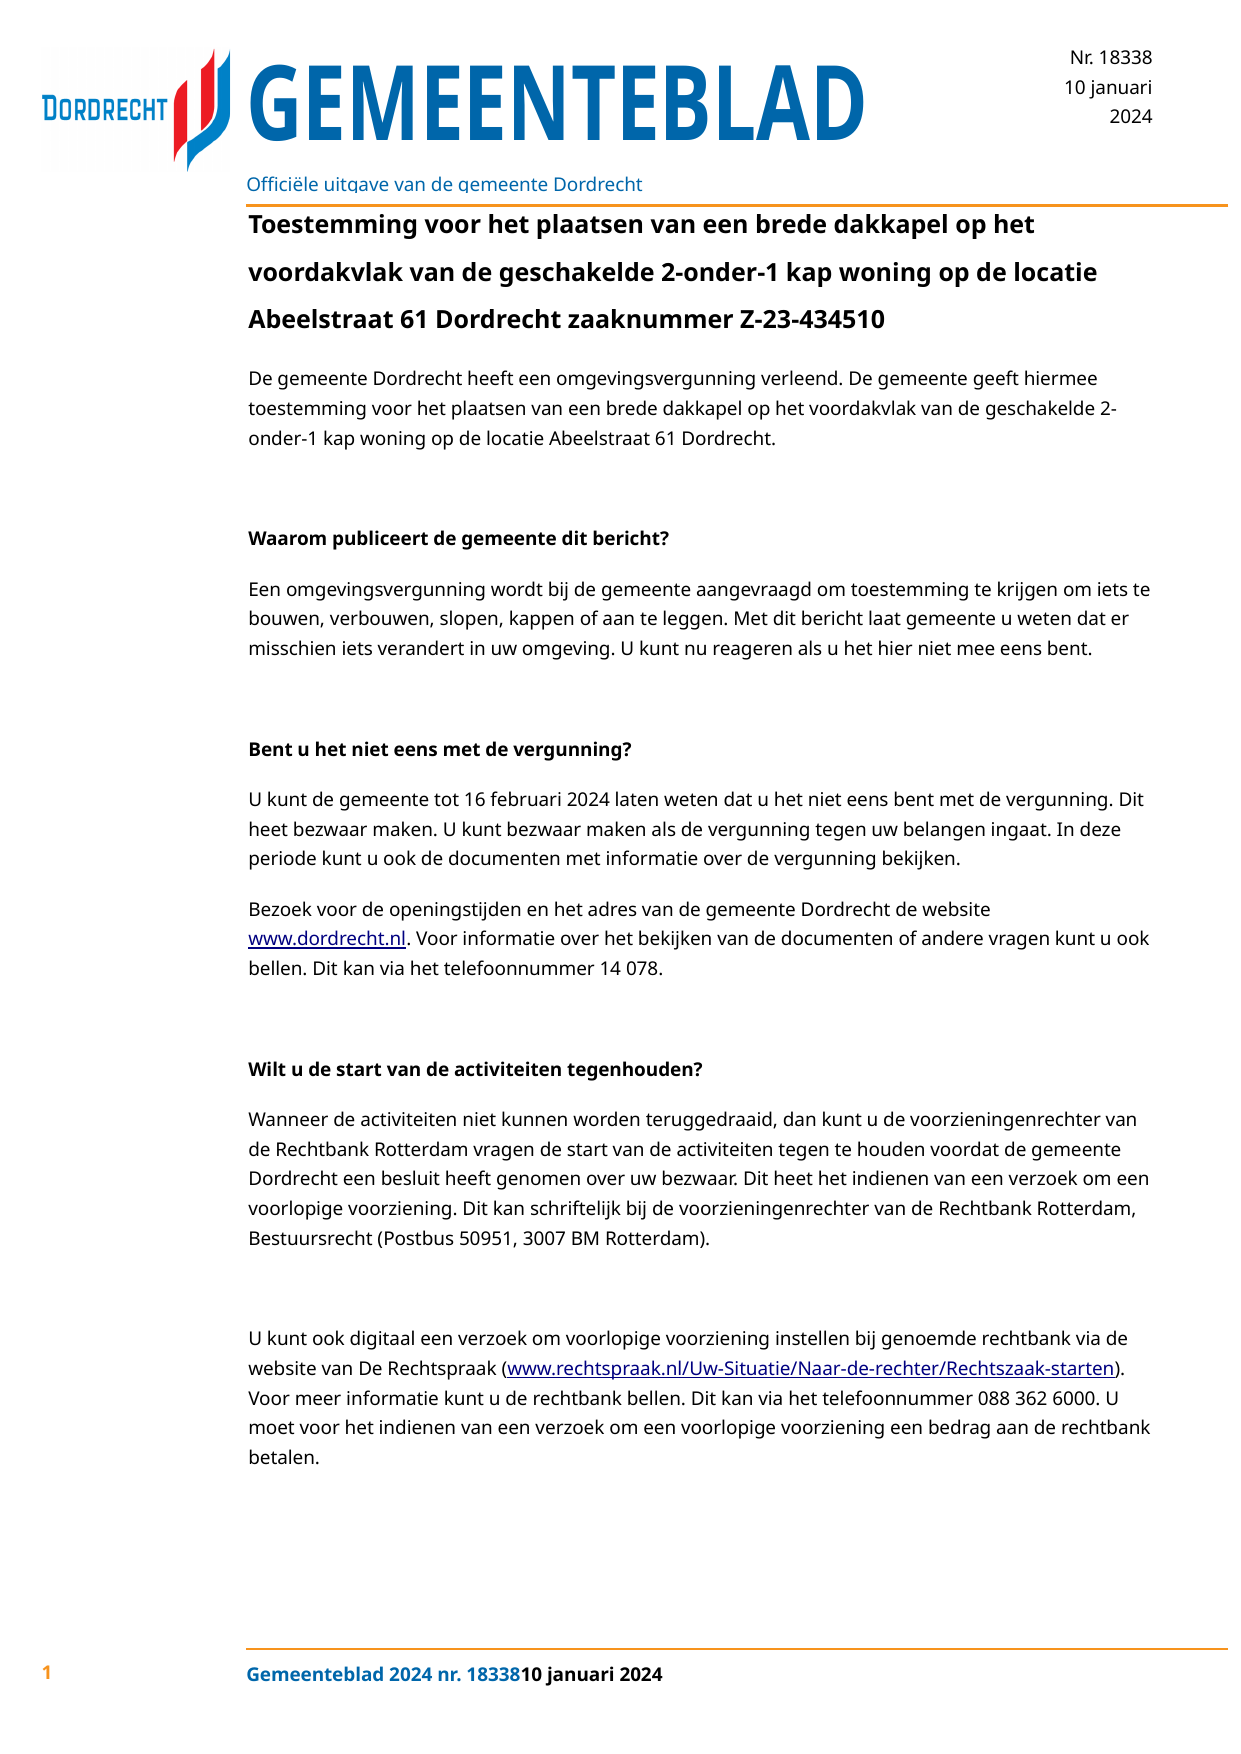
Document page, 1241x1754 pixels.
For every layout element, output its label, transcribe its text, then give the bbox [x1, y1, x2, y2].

text U kunt de gemeente tot 16 februari 2024 laten weten dat u het niet eens bent met de vergunning. Dit heet bezwaar maken. U kunt bezwaar maken als de vergunning tegen uw belangen ingaat. In deze periode kunt u ook de documenten met informatie over de vergunning bekijken. [248, 786, 1152, 871]
picture [41, 47, 231, 172]
text U kunt ook digitaal een verzoek om voorlopige voorziening instellen bij genoemde rechtbank via de website van De Rechtspraak (www.rechtspraak.nl/Uw-Situatie/Naar-de-rechter/Rechtszaak-starten). Voor meer informatie kunt u de rechtbank bellen. Dit kan via het telefoonnummer 088 362 6000. U moet voor het indienen van een verzoek om een voorlopige voorziening een bedrag aan de rechtbank betalen. [248, 1326, 1152, 1469]
text Wanneer de activiteiten niet kunnen worden teruggedraaid, dan kunt u de voorzieningenrechter van de Rechtbank Rotterdam vragen de start van de activiteiten tegen te houden voordat de gemeente Dordrecht een besluit heeft genomen over uw bezwaar. Dit heet het indienen van een verzoek om een voorlopige voorziening. Dit kan schriftelijk bij de voorzieningenrechter van de Rechtbank Rotterdam, Bestuursrecht (Postbus 50951, 3007 BM Rotterdam). [248, 1106, 1152, 1250]
text Bezoek voor de openingstijden en het adres van de gemeente Dordrecht de website www.dordrecht.nl. Voor informatie over het bekijken van de documenten of andere vragen kunt u ook bellen. Dit kan via het telefoonnummer 14 078. [248, 896, 1152, 981]
text Toestemming voor het plaatsen van een brede dakkapel op het voordakvlak van de geschakelde 2-onder-1 kap woning op de locatie Abeelstraat 61 Dordrecht zaaknummer Z-23-434510 [248, 207, 1152, 336]
text Wilt u de start van de activiteiten tegenhouden? [248, 1056, 1152, 1082]
text De gemeente Dordrecht heeft een omgevingsvergunning verleend. De gemeente geeft hiermee toestemming voor het plaatsen van een brede dakkapel op het voordakvlak van de geschakelde 2-onder-1 kap woning op de locatie Abeelstraat 61 Dordrecht. [248, 366, 1152, 450]
text Een omgevingsvergunning wordt bij de gemeente aangevraagd om toestemming te krijgen om iets te bouwen, verbouwen, slopen, kappen of aan te leggen. Met dit bericht laat gemeente u weten dat er misschien iets verandert in uw omgeving. U kunt nu reageren als u het hier niet mee eens bent. [248, 576, 1152, 661]
text Bent u het niet eens met de vergunning? [248, 736, 1152, 762]
text Waarom publiceert de gemeente dit bericht? [248, 526, 1152, 551]
